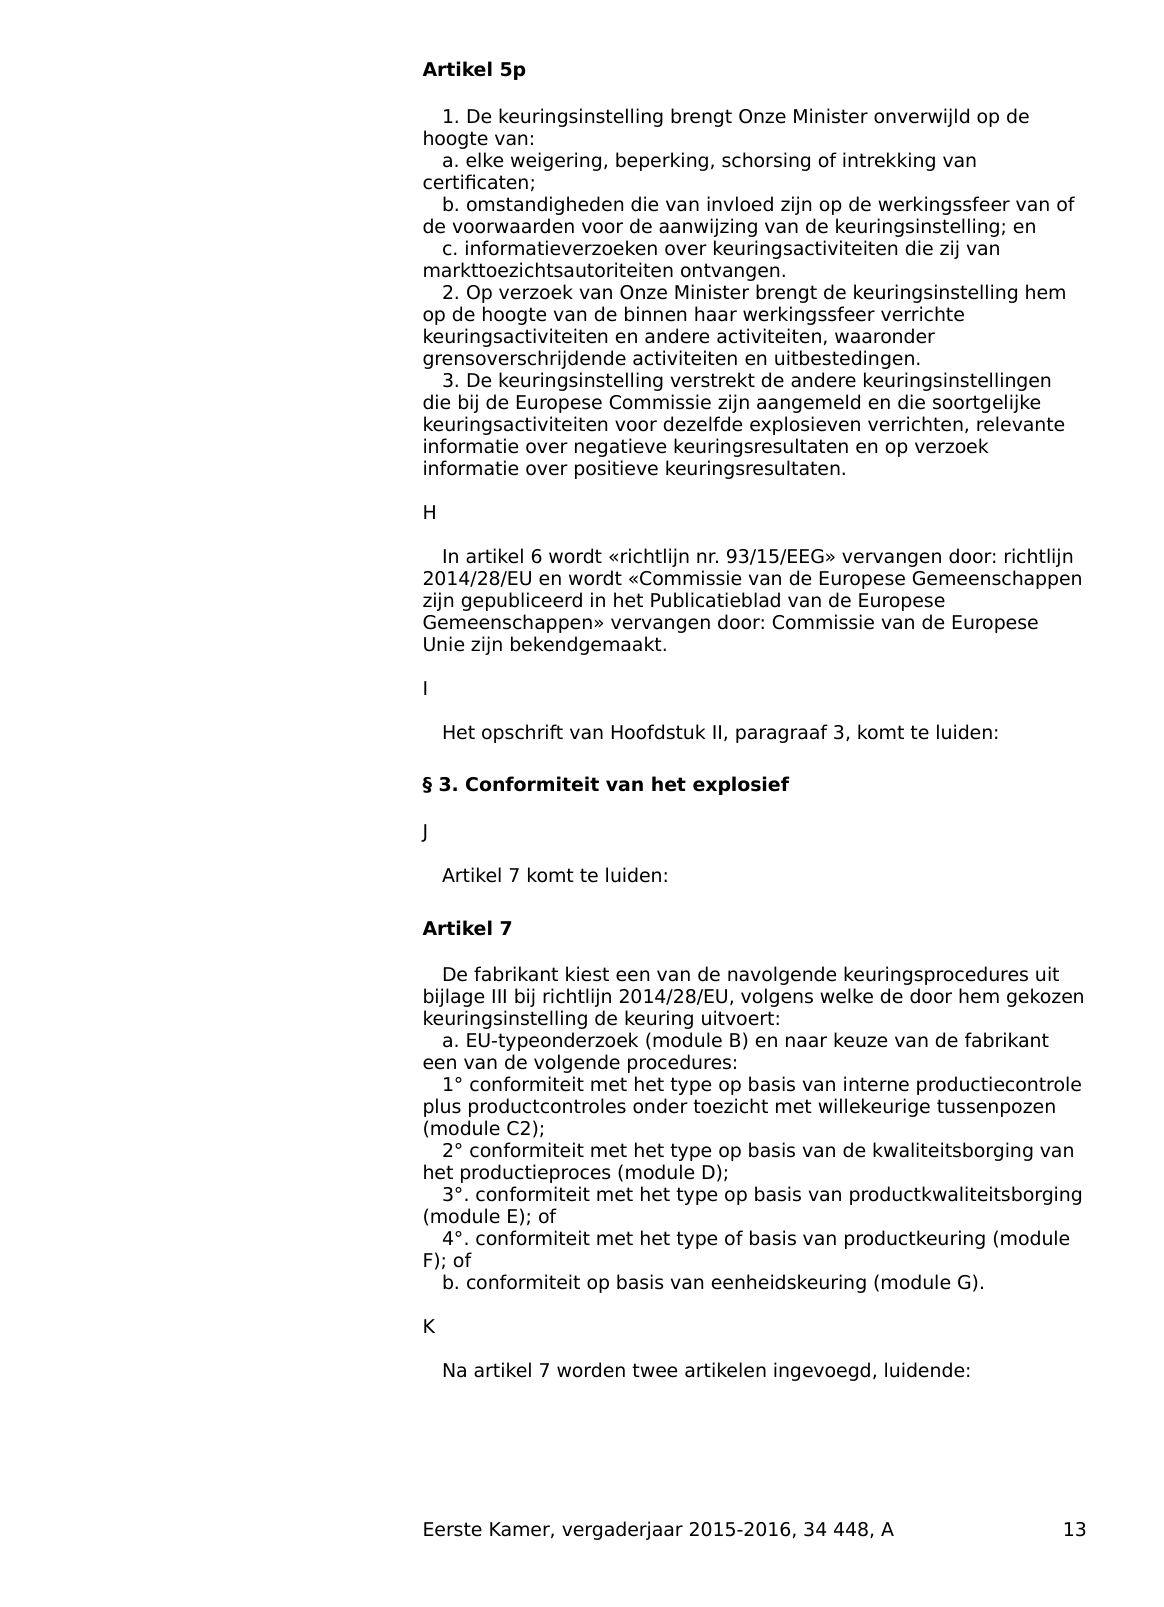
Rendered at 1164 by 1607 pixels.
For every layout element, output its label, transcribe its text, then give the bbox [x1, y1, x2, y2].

text De fabrikant kiest een van de navolgende keuringsprocedures uit bijlage III bij richtlijn 2014/28/EU, volgens welke de door hem gekozen keuringsinstelling de keuring uitvoert: [422, 964, 1087, 1030]
text K [422, 1316, 1087, 1338]
text b. omstandigheden die van invloed zijn op de werkingssfeer van of de voorwaarden voor de aanwijzing van de keuringsinstelling; en [422, 194, 1087, 238]
text 3. De keuringsinstelling verstrekt de andere keuringsinstellingen die bij de Europese Commissie zijn aangemeld en die soortgelijke keuringsactiviteiten voor dezelfde explosieven verrichten, relevante informatie over negatieve keuringsresultaten en op verzoek informatie over positieve keuringsresultaten. [422, 370, 1087, 480]
subtitle Artikel 5p [422, 59, 1087, 81]
text 1° conformiteit met het type op basis van interne productiecontrole plus productcontroles onder toezicht met willekeurige tussenpozen (module C2); [422, 1074, 1087, 1140]
text Na artikel 7 worden twee artikelen ingevoegd, luidende: [422, 1360, 1087, 1382]
text 4°. conformiteit met het type of basis van productkeuring (module F); of [422, 1228, 1087, 1272]
subtitle § 3. Conformiteit van het explosief [422, 774, 1087, 796]
text Artikel 7 komt te luiden: [422, 865, 1087, 887]
text a. elke weigering, beperking, schorsing of intrekking van certificaten; [422, 150, 1087, 194]
text 1. De keuringsinstelling brengt Onze Minister onverwijld op de hoogte van: [422, 106, 1087, 150]
subtitle Artikel 7 [422, 917, 1087, 939]
text Het opschrift van Hoofdstuk II, paragraaf 3, komt te luiden: [422, 722, 1087, 744]
text a. EU-typeonderzoek (module B) en naar keuze van de fabrikant een van de volgende procedures: [422, 1030, 1087, 1074]
text I [422, 678, 1087, 700]
text 3°. conformiteit met het type op basis van productkwaliteitsborging (module E); of [422, 1184, 1087, 1228]
text 2° conformiteit met het type op basis van de kwaliteitsborging van het productieproces (module D); [422, 1140, 1087, 1184]
text In artikel 6 wordt «richtlijn nr. 93/15/EEG» vervangen door: richtlijn 2014/28/EU en wordt «Commissie van de Europese Gemeenschappen zijn gepubliceerd in het Publicatieblad van de Europese Gemeenschappen» vervangen door: Commissie van de Europese Unie zijn bekendgemaakt. [422, 546, 1087, 656]
text b. conformiteit op basis van eenheidskeuring (module G). [422, 1272, 1087, 1294]
text H [422, 502, 1087, 524]
text 2. Op verzoek van Onze Minister brengt de keuringsinstelling hem op de hoogte van de binnen haar werkingssfeer verrichte keuringsactiviteiten en andere activiteiten, waaronder grensoverschrijdende activiteiten en uitbestedingen. [422, 282, 1087, 370]
text J [422, 821, 1087, 843]
text c. informatieverzoeken over keuringsactiviteiten die zij van markttoezichtsautoriteiten ontvangen. [422, 238, 1087, 282]
